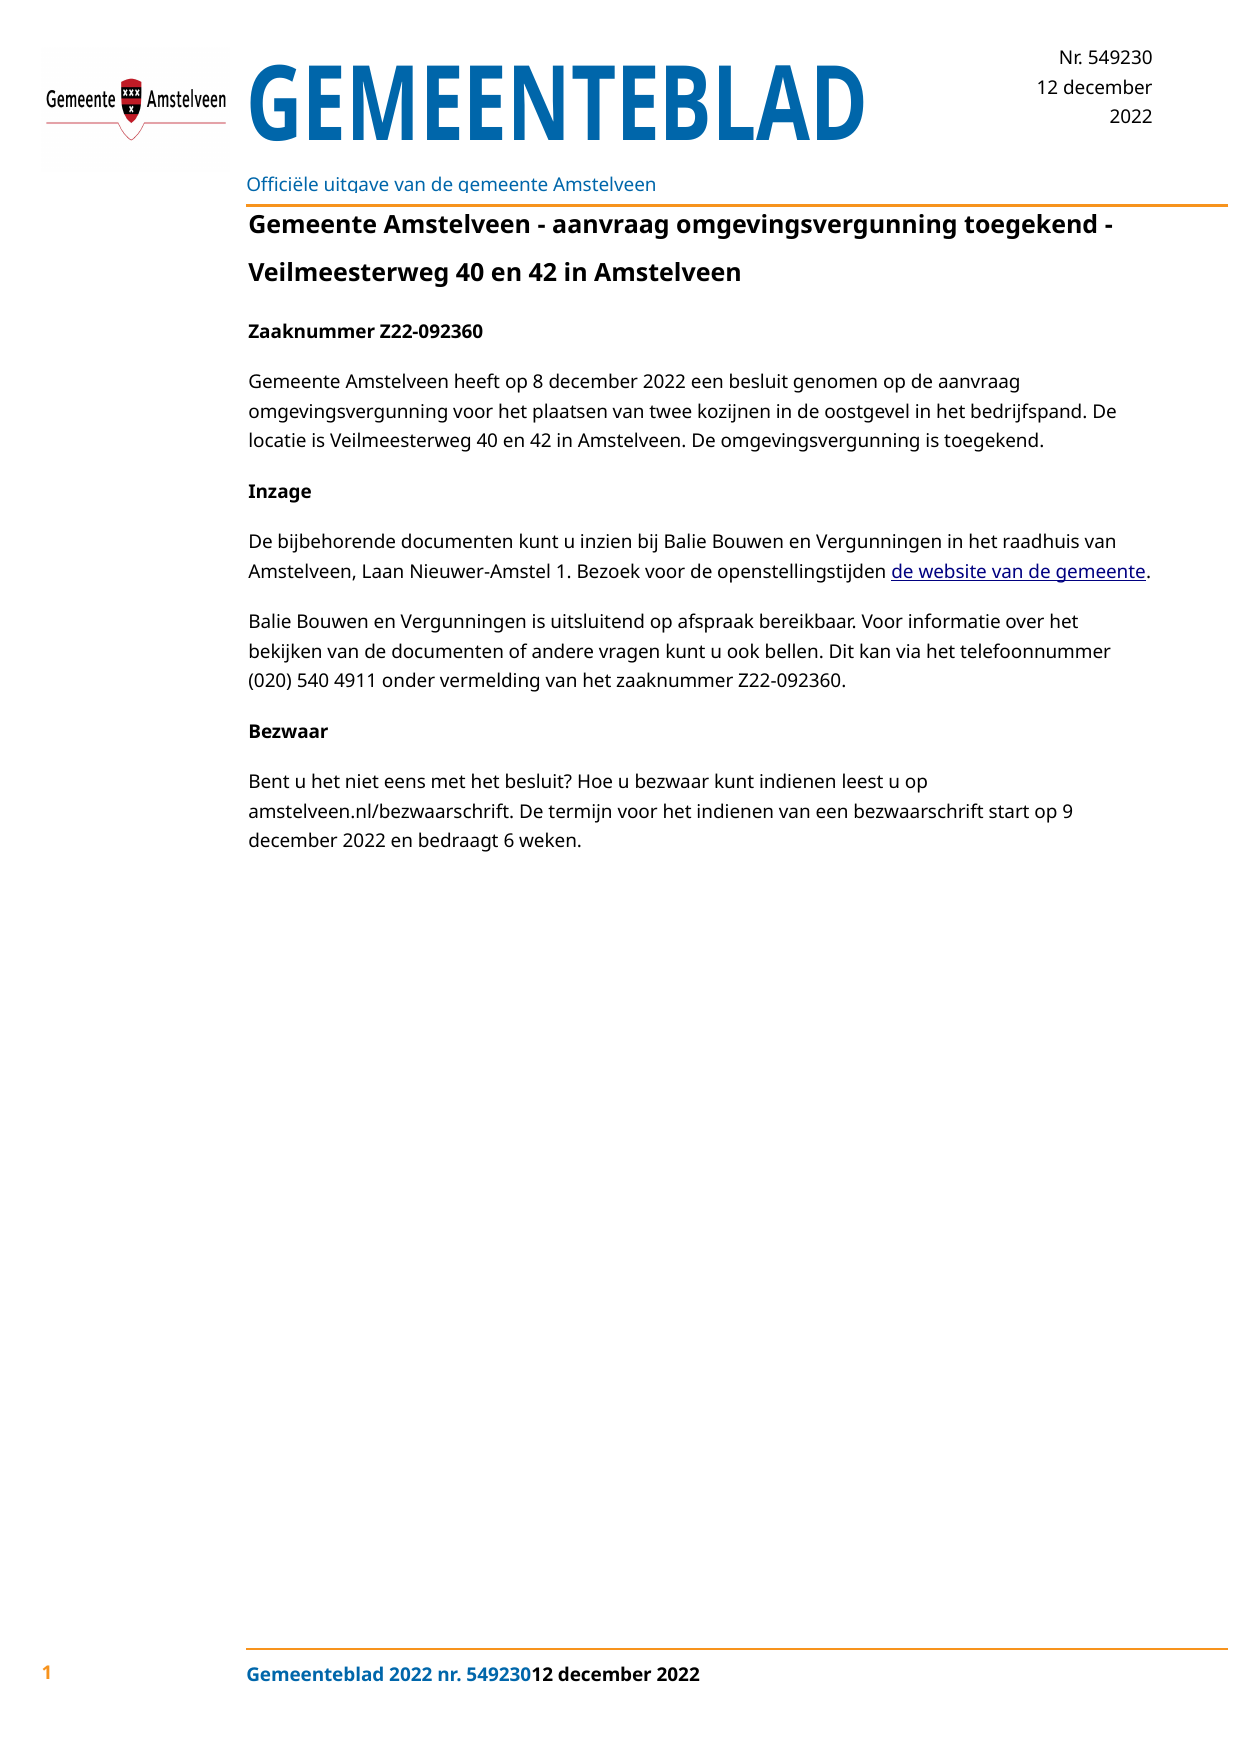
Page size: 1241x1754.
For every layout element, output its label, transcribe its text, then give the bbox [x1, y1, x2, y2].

text Gemeente Amstelveen - aanvraag omgevingsvergunning toegekend - Veilmeesterweg 40 en 42 in Amstelveen [248, 207, 1152, 288]
text Zaaknummer Z22-092360 [248, 318, 1152, 344]
text Bezwaar [248, 718, 1152, 744]
text Balie Bouwen en Vergunningen is uitsluitend op afspraak bereikbaar. Voor informatie over het bekijken van de documenten of andere vragen kunt u ook bellen. Dit kan via het telefoonnummer (020) 540 4911 onder vermelding van het zaaknummer Z22-092360. [248, 608, 1152, 693]
text Gemeente Amstelveen heeft op 8 december 2022 een besluit genomen op de aanvraag omgevingsvergunning voor het plaatsen van twee kozijnen in de oostgevel in het bedrijfspand. De locatie is Veilmeesterweg 40 en 42 in Amstelveen. De omgevingsvergunning is toegekend. [248, 368, 1152, 453]
text De bijbehorende documenten kunt u inzien bij Balie Bouwen en Vergunningen in het raadhuis van Amstelveen, Laan Nieuwer-Amstel 1. Bezoek voor de openstellingstijden de website van de gemeente. [248, 528, 1152, 584]
picture [41, 47, 231, 172]
text Inzage [248, 478, 1152, 504]
text Bent u het niet eens met het besluit? Hoe u bezwaar kunt indienen leest u op amstelveen.nl/bezwaarschrift. De termijn voor het indienen van een bezwaarschrift start op 9 december 2022 en bedraagt 6 weken. [248, 768, 1152, 853]
